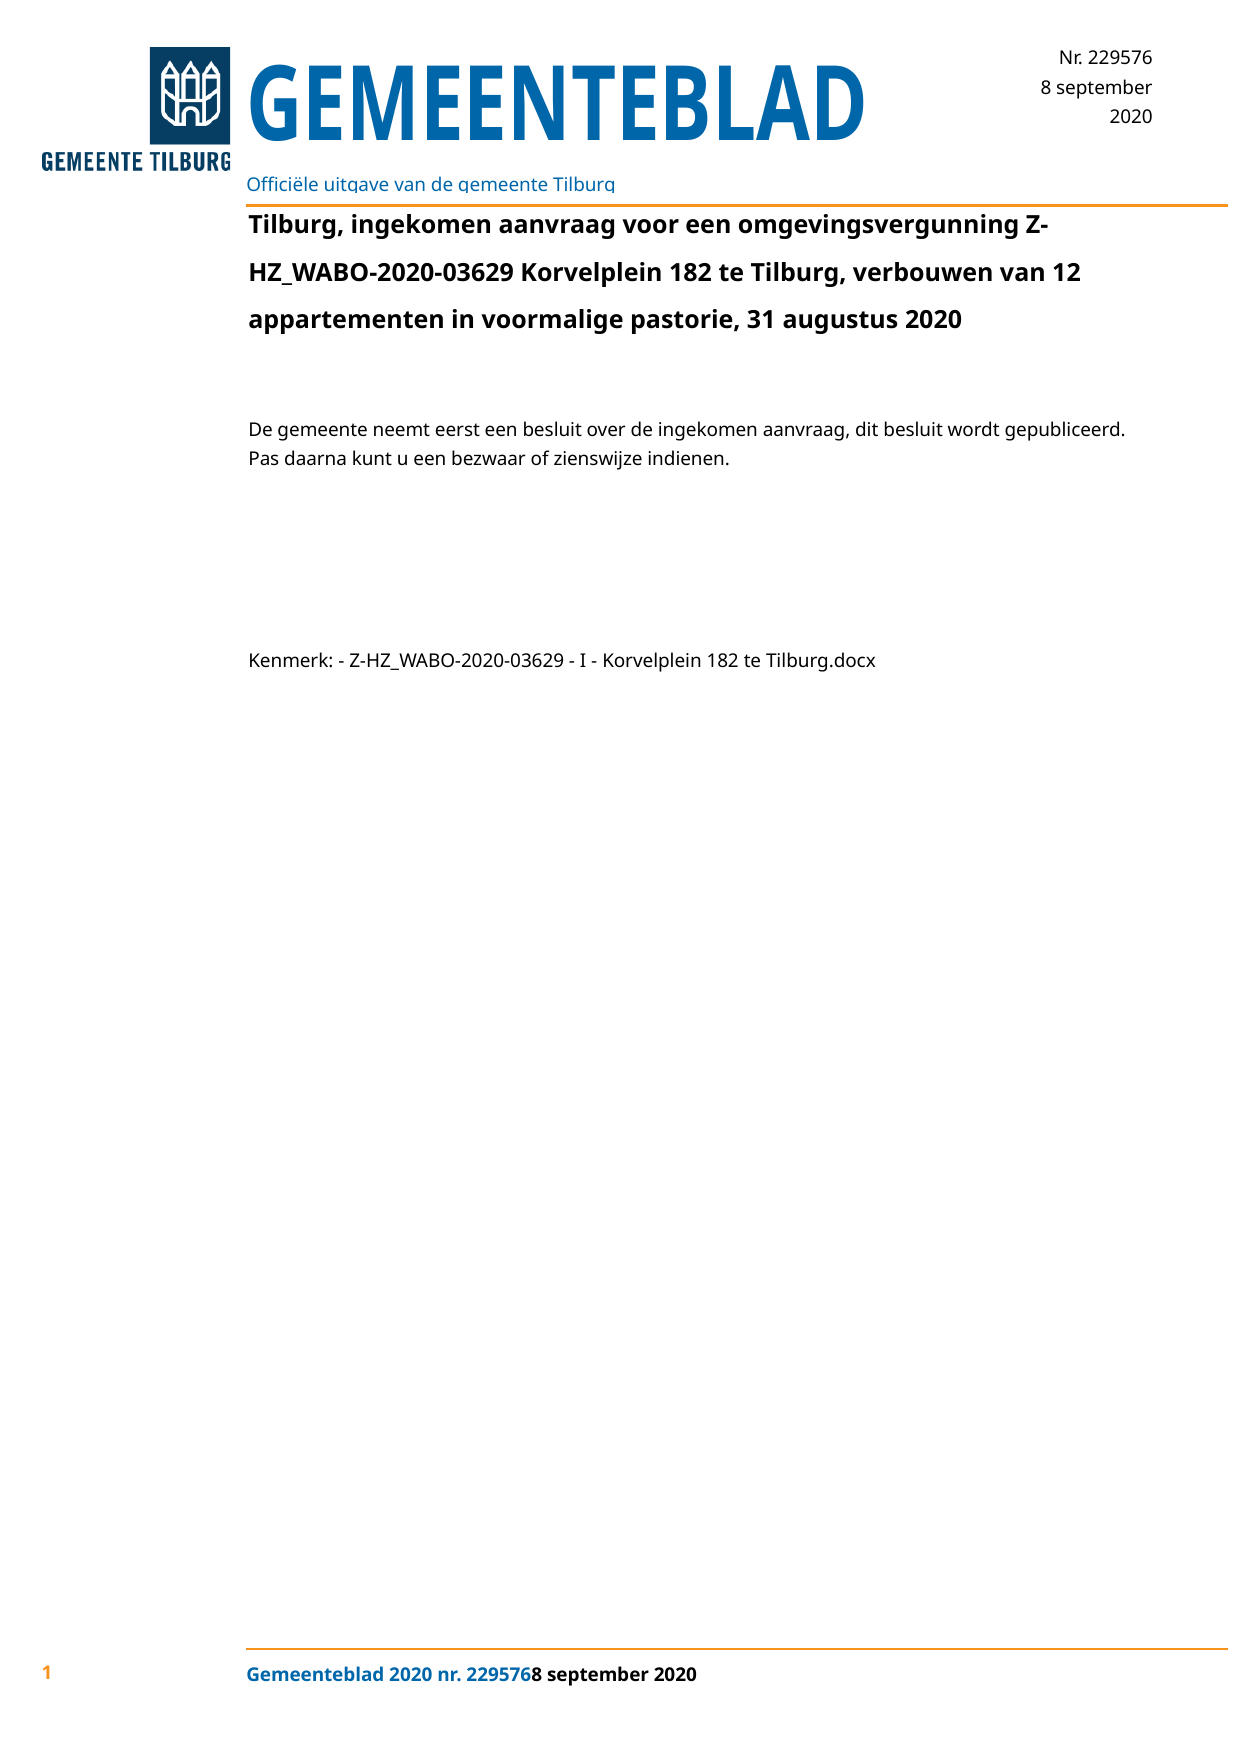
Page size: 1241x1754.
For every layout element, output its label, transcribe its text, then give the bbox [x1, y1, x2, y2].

text Kenmerk: - Z-HZ_WABO-2020-03629 - I - Korvelplein 182 te Tilburg.docx [248, 647, 1152, 673]
text Tilburg, ingekomen aanvraag voor een omgevingsvergunning Z-HZ_WABO-2020-03629 Korvelplein 182 te Tilburg, verbouwen van 12 appartementen in voormalige pastorie, 31 augustus 2020 [248, 207, 1152, 336]
text De gemeente neemt eerst een besluit over de ingekomen aanvraag, dit besluit wordt gepubliceerd. Pas daarna kunt u een bezwaar of zienswijze indienen. [248, 416, 1152, 471]
picture [41, 47, 231, 172]
